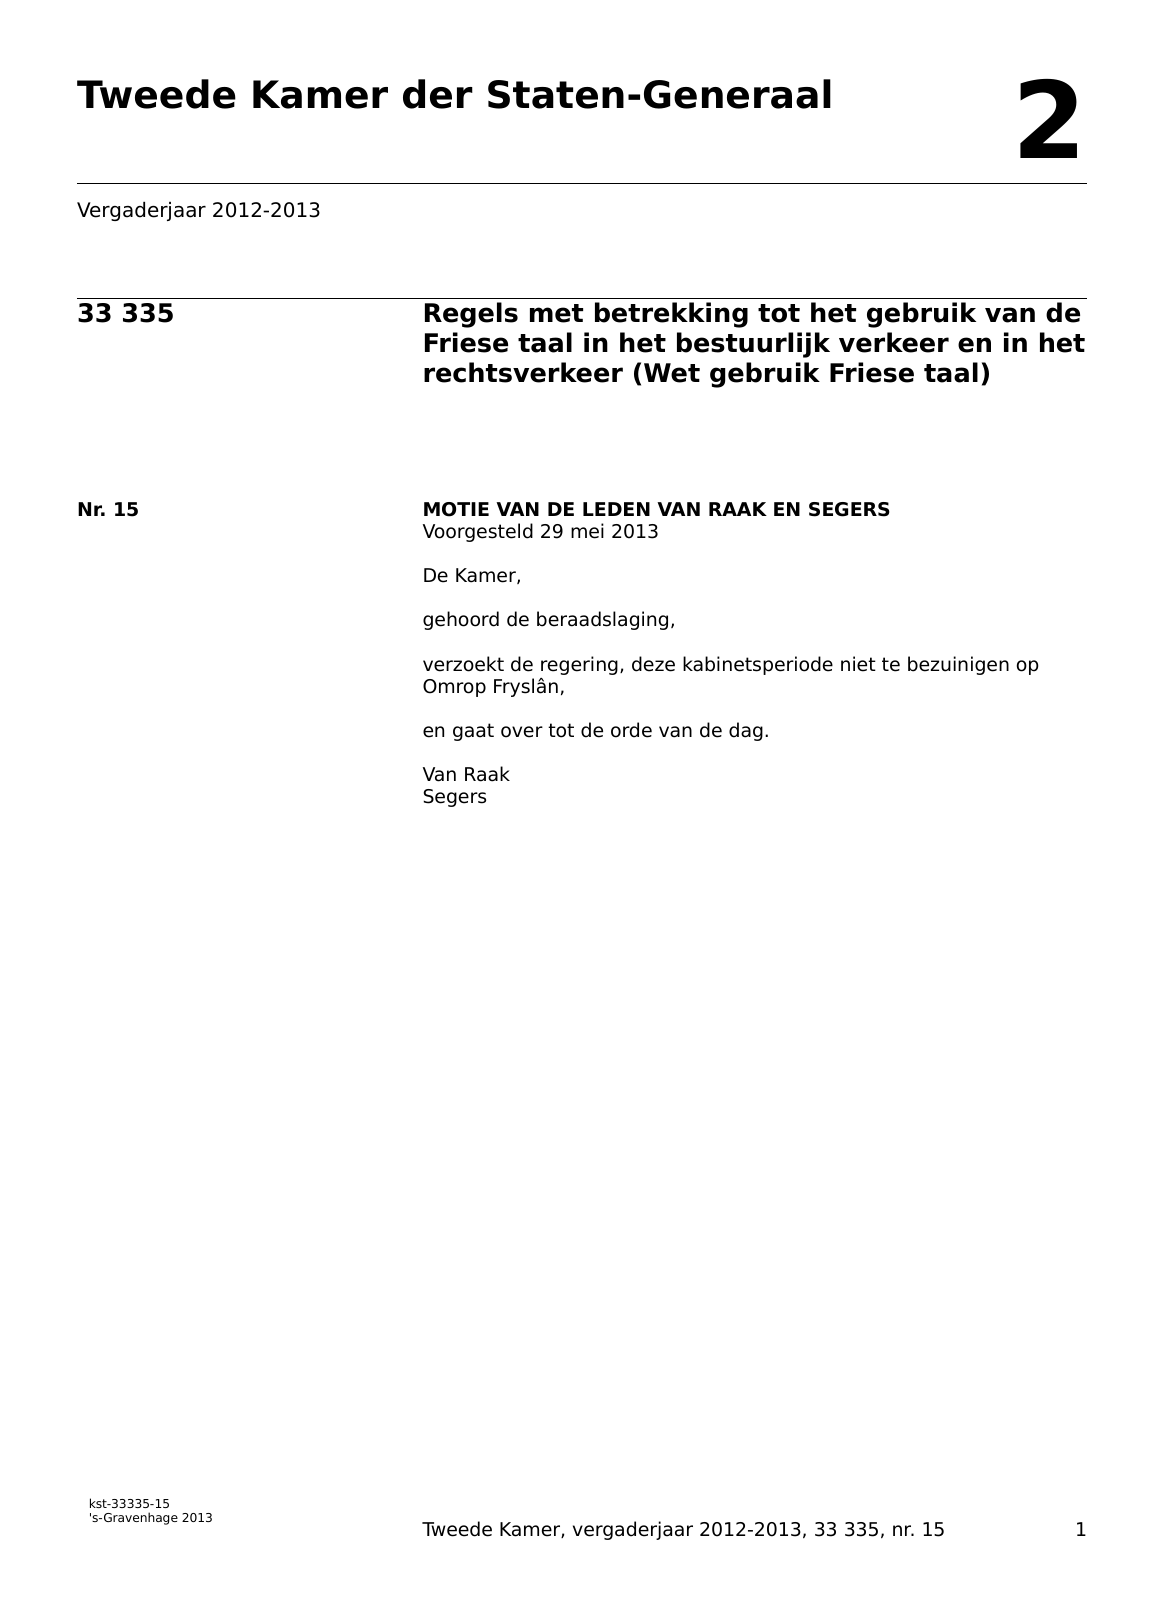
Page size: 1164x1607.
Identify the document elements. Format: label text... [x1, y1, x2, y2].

text Segers [422, 786, 1087, 808]
text en gaat over tot de orde van de dag. [422, 720, 1087, 742]
text 's-Gravenhage 2013 [88, 1511, 323, 1525]
text gehoord de beraadslaging, [422, 609, 1087, 631]
table_cell Vergaderjaar 2012-2013 [77, 184, 1087, 298]
text Voorgesteld 29 mei 2013 [422, 521, 1087, 543]
text Van Raak [422, 764, 1087, 786]
table_header 2 [886, 59, 1087, 183]
subtitle 33 335 Regels met betrekking tot het gebruik van de Friese taal in het bestuurlijk verkeer en in het rechtsverkeer (Wet gebruik Friese taal) [77, 299, 1087, 388]
text kst-33335-15 [88, 1497, 323, 1511]
table_header Tweede Kamer der Staten-Generaal [77, 59, 886, 183]
text De Kamer, [422, 565, 1087, 587]
text verzoekt de regering, deze kabinetsperiode niet te bezuinigen op Omrop Fryslân, [422, 653, 1087, 697]
subtitle Nr. 15 MOTIE VAN DE LEDEN VAN RAAK EN SEGERS [77, 499, 1087, 521]
